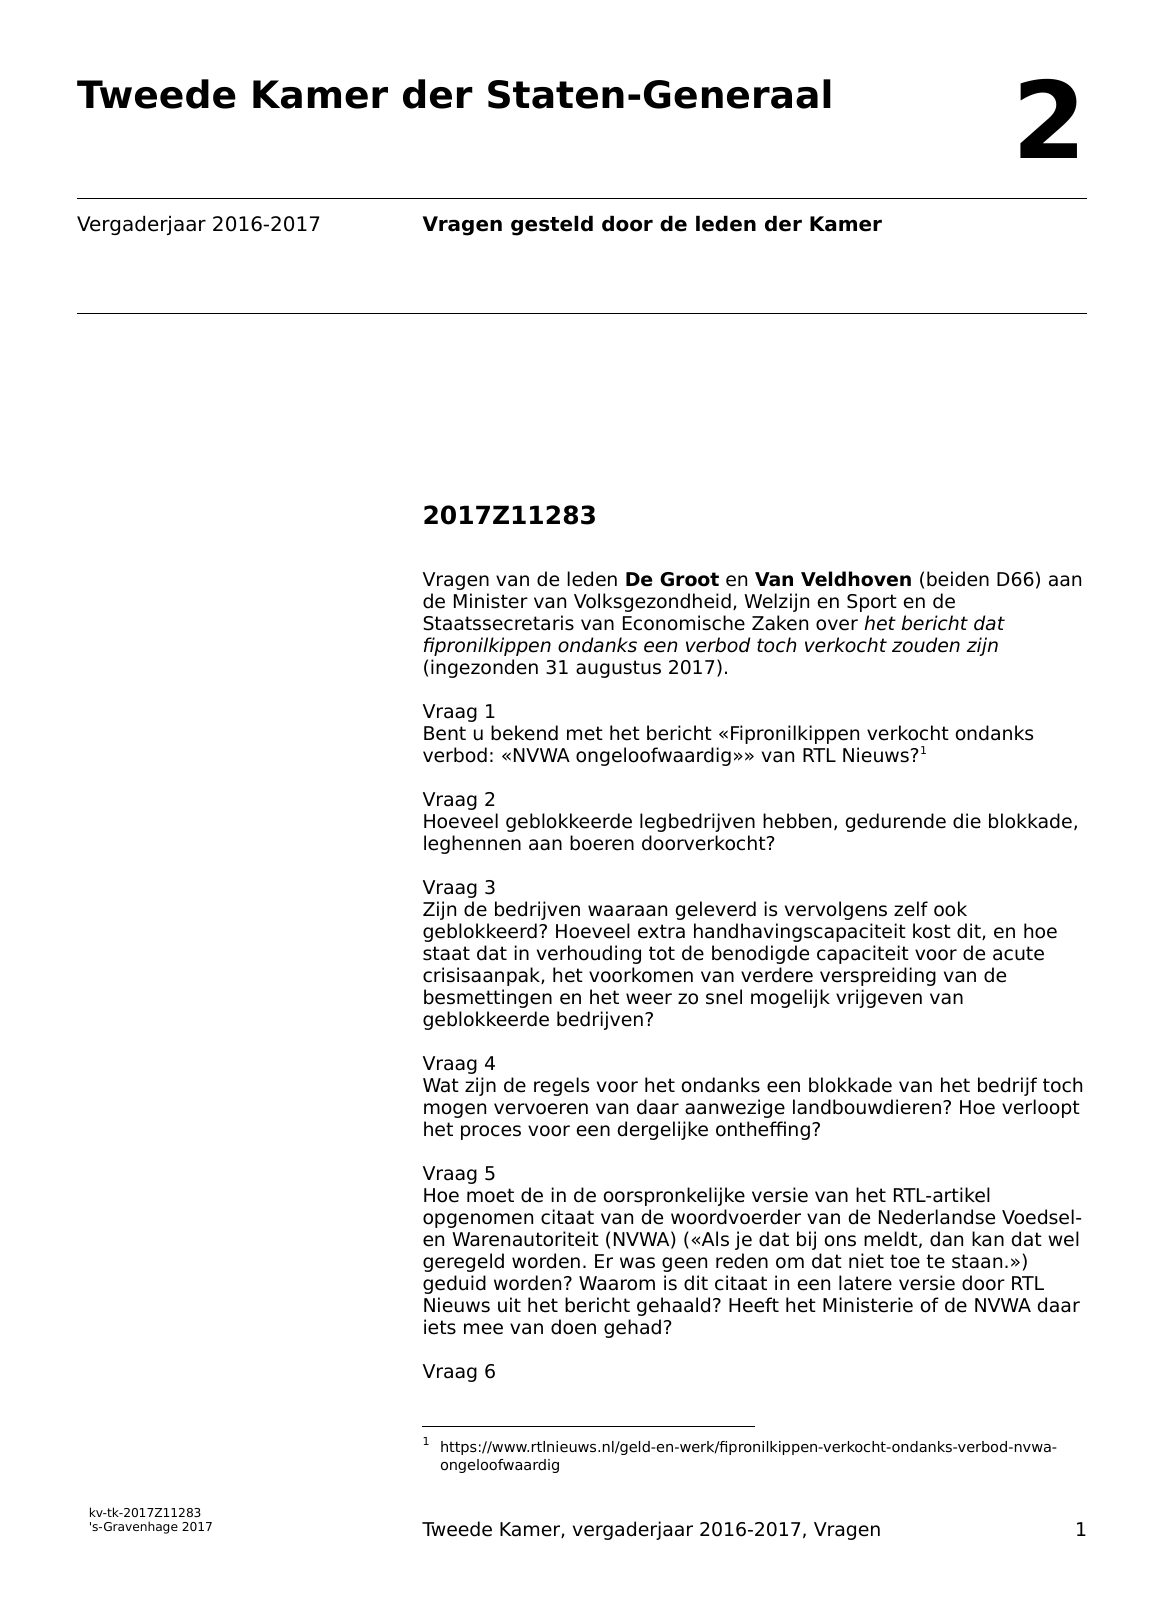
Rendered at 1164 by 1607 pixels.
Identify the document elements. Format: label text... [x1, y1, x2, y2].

text Vraag 5 [422, 1163, 1087, 1185]
table_header Tweede Kamer der Staten-Generaal [77, 59, 886, 198]
text Vraag 4 [422, 1053, 1087, 1075]
text Hoe moet de in de oorspronkelijke versie van het RTL-artikel opgenomen citaat van de woordvoerder van de Nederlandse Voedsel- en Warenautoriteit (NVWA) («Als je dat bij ons meldt, dan kan dat wel geregeld worden. Er was geen reden om dat niet toe te staan.») geduid worden? Waarom is dit citaat in een latere versie door RTL Nieuws uit het bericht gehaald? Heeft het Ministerie of de NVWA daar iets mee van doen gehad? [422, 1185, 1087, 1339]
text Vraag 6 [422, 1361, 1087, 1383]
text 2017Z11283 [422, 501, 1087, 531]
text Zijn de bedrijven waaraan geleverd is vervolgens zelf ook geblokkeerd? Hoeveel extra handhavingscapaciteit kost dit, en hoe staat dat in verhouding tot de benodigde capaciteit voor de acute crisisaanpak, het voorkomen van verdere verspreiding van de besmettingen en het weer zo snel mogelijk vrijgeven van geblokkeerde bedrijven? [422, 899, 1087, 1031]
text https://www.rtlnieuws.nl/geld-en-werk/fipronilkippen-verkocht-ondanks-verbod-nvwa-ongeloofwaardig [422, 1435, 1087, 1474]
text Vraag 1 [422, 701, 1087, 723]
text Hoeveel geblokkeerde legbedrijven hebben, gedurende die blokkade, leghennen aan boeren doorverkocht? [422, 811, 1087, 855]
text Vraag 3 [422, 877, 1087, 899]
table_header 2 [886, 59, 1087, 198]
text 's-Gravenhage 2017 [88, 1520, 323, 1534]
text kv-tk-2017Z11283 [88, 1506, 323, 1520]
text Vragen van de leden De Groot en Van Veldhoven (beiden D66) aan de Minister van Volksgezondheid, Welzijn en Sport en de Staatssecretaris van Economische Zaken over het bericht dat fipronilkippen ondanks een verbod toch verkocht zouden zijn (ingezonden 31 augustus 2017). [422, 569, 1087, 679]
text Wat zijn de regels voor het ondanks een blokkade van het bedrijf toch mogen vervoeren van daar aanwezige landbouwdieren? Hoe verloopt het proces voor een dergelijke ontheffing? [422, 1075, 1087, 1141]
table_cell Vragen gesteld door de leden der Kamer [422, 199, 1087, 313]
text Vraag 2 [422, 789, 1087, 811]
text Bent u bekend met het bericht «Fipronilkippen verkocht ondanks verbod: «NVWA ongeloofwaardig»» van RTL Nieuws? [422, 723, 1087, 767]
table_cell Vergaderjaar 2016-2017 [77, 199, 422, 313]
